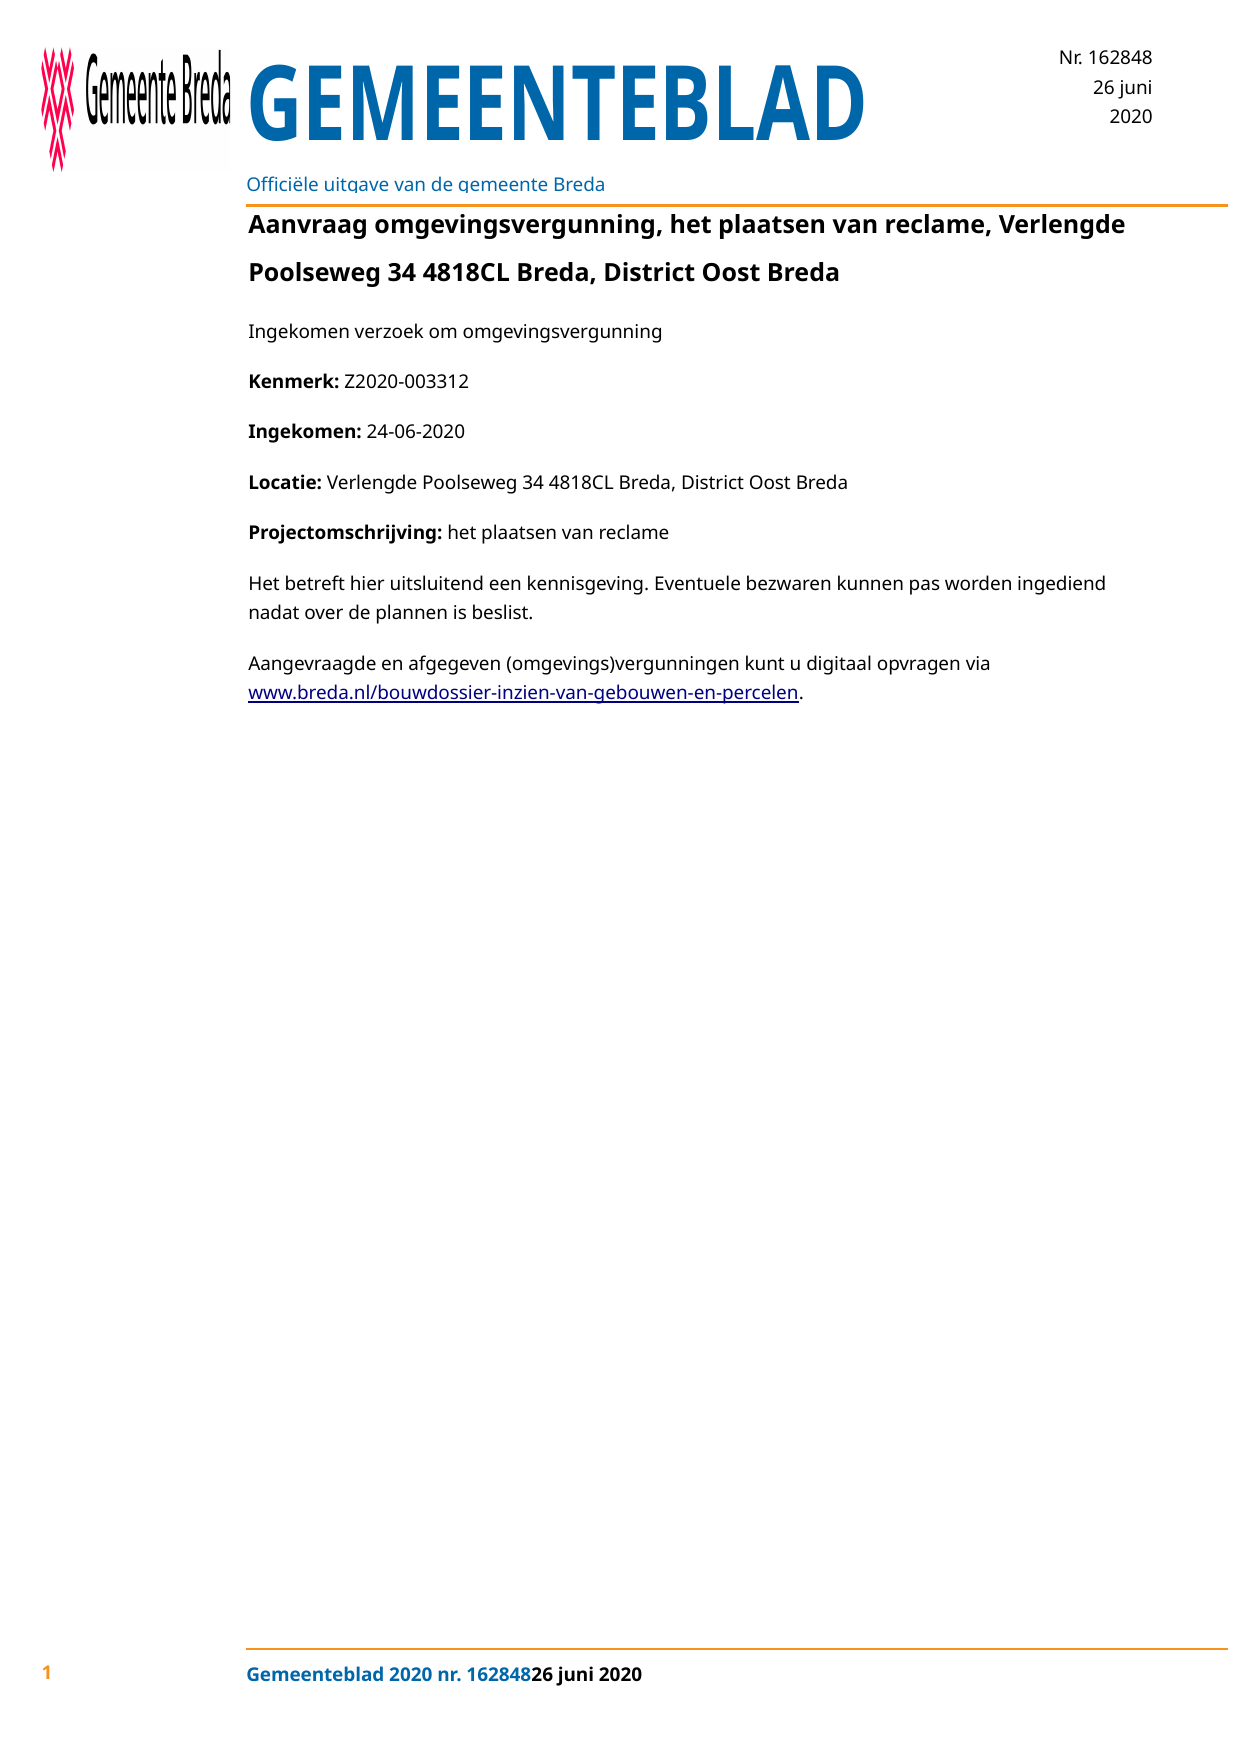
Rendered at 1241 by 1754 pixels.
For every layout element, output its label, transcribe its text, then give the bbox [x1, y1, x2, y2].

text Aangevraagde en afgegeven (omgevings)vergunningen kunt u digitaal opvragen via www.breda.nl/bouwdossier-inzien-van-gebouwen-en-percelen. [248, 650, 1152, 705]
text Projectomschrijving: het plaatsen van reclame [248, 519, 1152, 545]
text Ingekomen: 24-06-2020 [248, 419, 1152, 444]
picture [41, 47, 231, 172]
text Het betreft hier uitsluitend een kennisgeving. Eventuele bezwaren kunnen pas worden ingediend nadat over de plannen is beslist. [248, 570, 1152, 625]
text Aanvraag omgevingsvergunning, het plaatsen van reclame, Verlengde Poolseweg 34 4818CL Breda, District Oost Breda [248, 207, 1152, 288]
text Ingekomen verzoek om omgevingsvergunning [248, 318, 1152, 344]
text Kenmerk: Z2020-003312 [248, 368, 1152, 394]
text Locatie: Verlengde Poolseweg 34 4818CL Breda, District Oost Breda [248, 469, 1152, 495]
